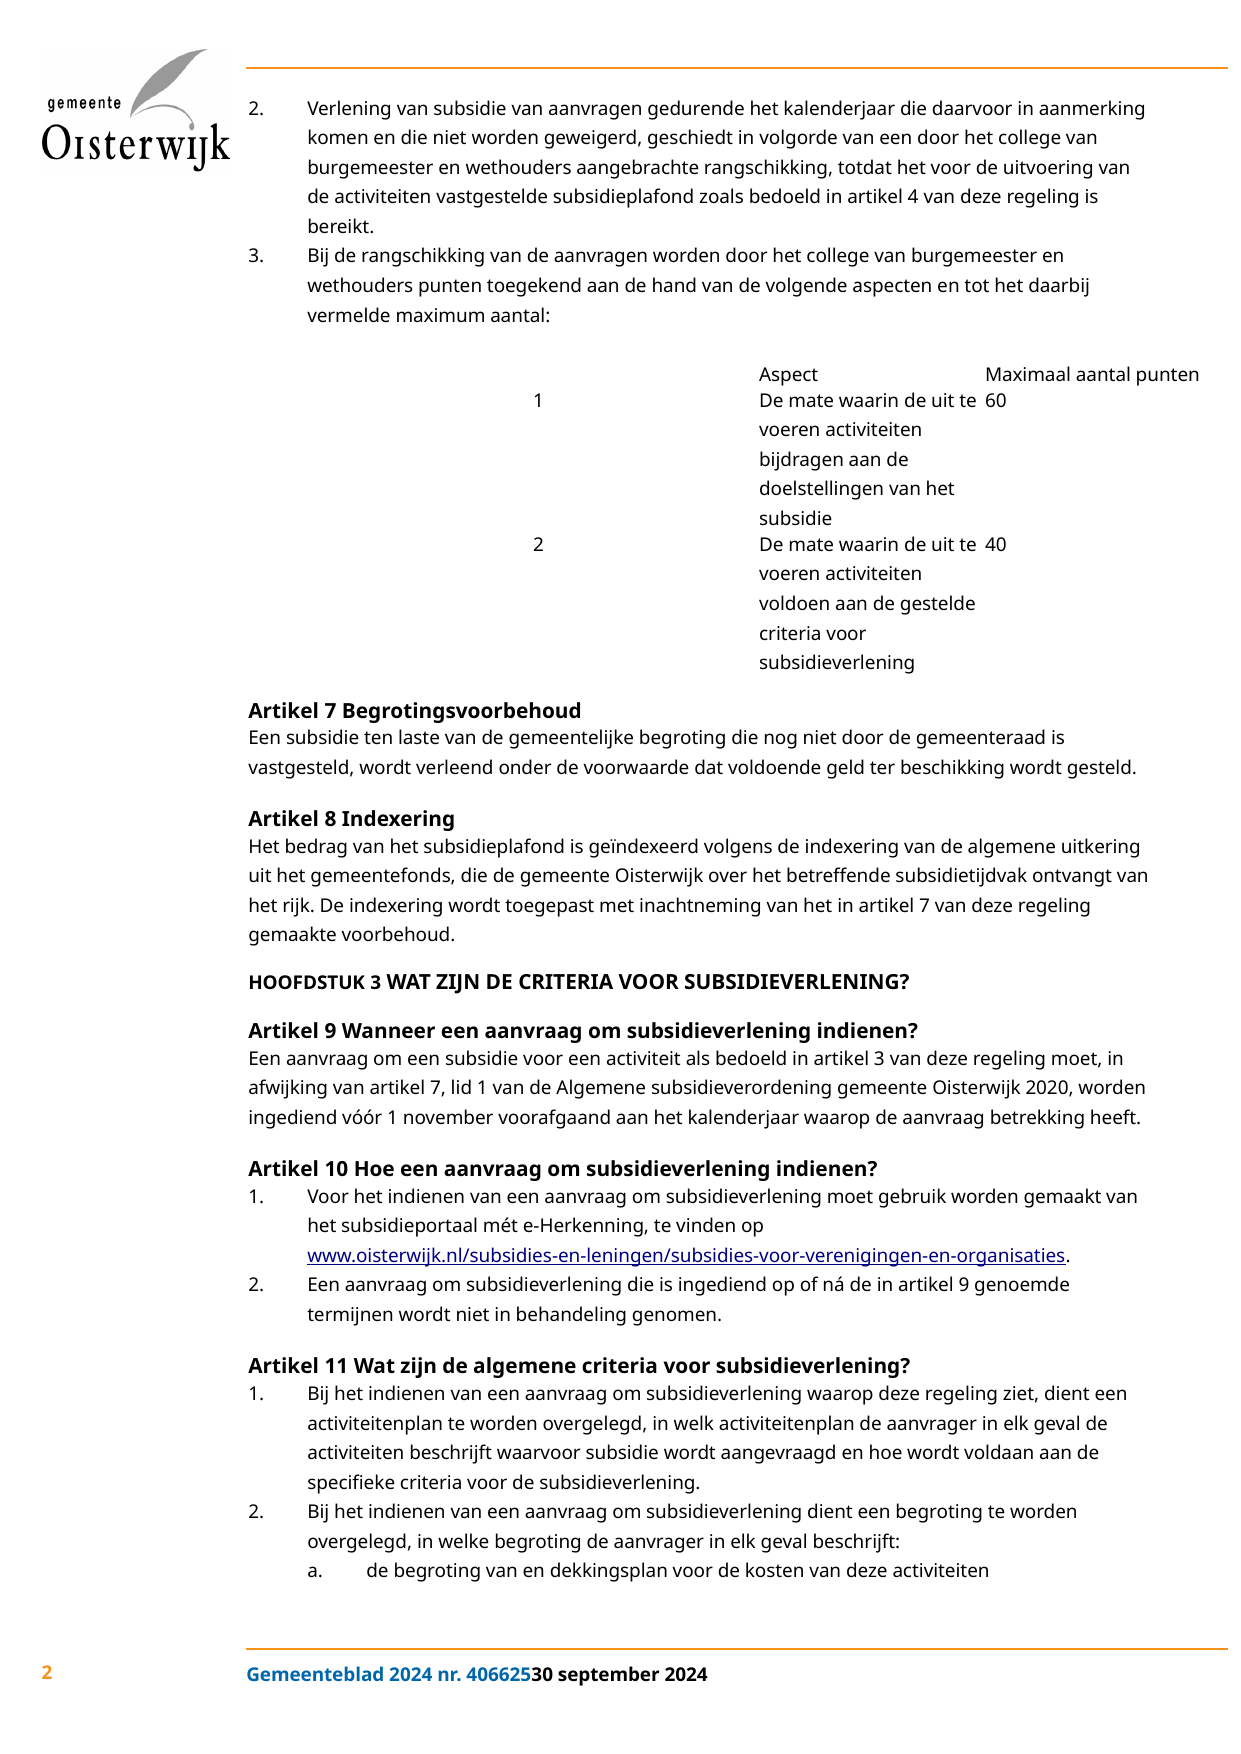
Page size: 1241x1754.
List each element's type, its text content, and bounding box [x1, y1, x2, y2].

table_cell [307, 387, 533, 531]
picture [41, 47, 231, 172]
table_header [533, 361, 759, 387]
table_header Aspect [759, 361, 985, 387]
table_header [307, 361, 533, 387]
text Artikel 11 Wat zijn de algemene criteria voor subsidieverlening? [248, 1352, 1152, 1380]
list Voor het indienen van een aanvraag om subsidieverlening moet gebruik worden gemaakt van het subsidieportaal mét e-Herkenning, te vinden op www.oisterwijk.nl/subsidies-en-leningen/subsidies-voor-verenigingen-en-organisaties. [248, 1183, 1152, 1268]
table_cell De mate waarin de uit te voeren activiteiten bijdragen aan de doelstellingen van het subsidie [759, 387, 985, 531]
list Bij het indienen van een aanvraag om subsidieverlening dient een begroting te worden overgelegd, in welke begroting de aanvrager in elk geval beschrijft: [248, 1498, 1152, 1554]
text Artikel 7 Begrotingsvoorbehoud [248, 696, 1152, 724]
text Een subsidie ten laste van de gemeentelijke begroting die nog niet door de gemeenteraad is vastgesteld, wordt verleend onder de voorwaarde dat voldoende geld ter beschikking wordt gesteld. [248, 724, 1152, 780]
list Een aanvraag om subsidieverlening die is ingediend op of ná de in artikel 9 genoemde termijnen wordt niet in behandeling genomen. [248, 1272, 1152, 1327]
text HOOFDSTUK 3 WAT ZIJN DE CRITERIA VOOR SUBSIDIEVERLENING? [248, 967, 1152, 996]
list Bij de rangschikking van de aanvragen worden door het college van burgemeester en wethouders punten toegekend aan de hand van de volgende aspecten en tot het daarbij vermelde maximum aantal: [248, 243, 1152, 328]
table_cell [307, 531, 533, 675]
list Verlening van subsidie van aanvragen gedurende het kalenderjaar die daarvoor in aanmerking komen en die niet worden geweigerd, geschiedt in volgorde van een door het college van burgemeester en wethouders aangebrachte rangschikking, totdat het voor de uitvoering van de activiteiten vastgestelde subsidieplafond zoals bedoeld in artikel 4 van deze regeling is bereikt. [248, 95, 1152, 239]
text Het bedrag van het subsidieplafond is geïndexeerd volgens de indexering van de algemene uitkering uit het gemeentefonds, die de gemeente Oisterwijk over het betreffende subsidietijdvak ontvangt van het rijk. De indexering wordt toegepast met inachtneming van het in artikel 7 van deze regeling gemaakte voorbehoud. [248, 833, 1152, 947]
table_cell 1 [533, 387, 759, 531]
list de begroting van en dekkingsplan voor de kosten van deze activiteiten [307, 1558, 1152, 1583]
table_cell De mate waarin de uit te voeren activiteiten voldoen aan de gestelde criteria voor subsidieverlening [759, 531, 985, 675]
text Een aanvraag om een subsidie voor een activiteit als bedoeld in artikel 3 van deze regeling moet, in afwijking van artikel 7, lid 1 van de Algemene subsidieverordening gemeente Oisterwijk 2020, worden ingediend vóór 1 november voorafgaand aan het kalenderjaar waarop de aanvraag betrekking heeft. [248, 1045, 1152, 1130]
list Bij het indienen van een aanvraag om subsidieverlening waarop deze regeling ziet, dient een activiteitenplan te worden overgelegd, in welk activiteitenplan de aanvrager in elk geval de activiteiten beschrijft waarvoor subsidie wordt aangevraagd en hoe wordt voldaan aan de specifieke criteria voor de subsidieverlening. [248, 1380, 1152, 1494]
table_cell 2 [533, 531, 759, 675]
table_header Maximaal aantal punten [985, 361, 1211, 387]
table_cell 60 [985, 387, 1211, 531]
text Artikel 9 Wanneer een aanvraag om subsidieverlening indienen? [248, 1016, 1152, 1045]
text Artikel 8 Indexering [248, 804, 1152, 833]
text Artikel 10 Hoe een aanvraag om subsidieverlening indienen? [248, 1154, 1152, 1183]
table_cell 40 [985, 531, 1211, 675]
